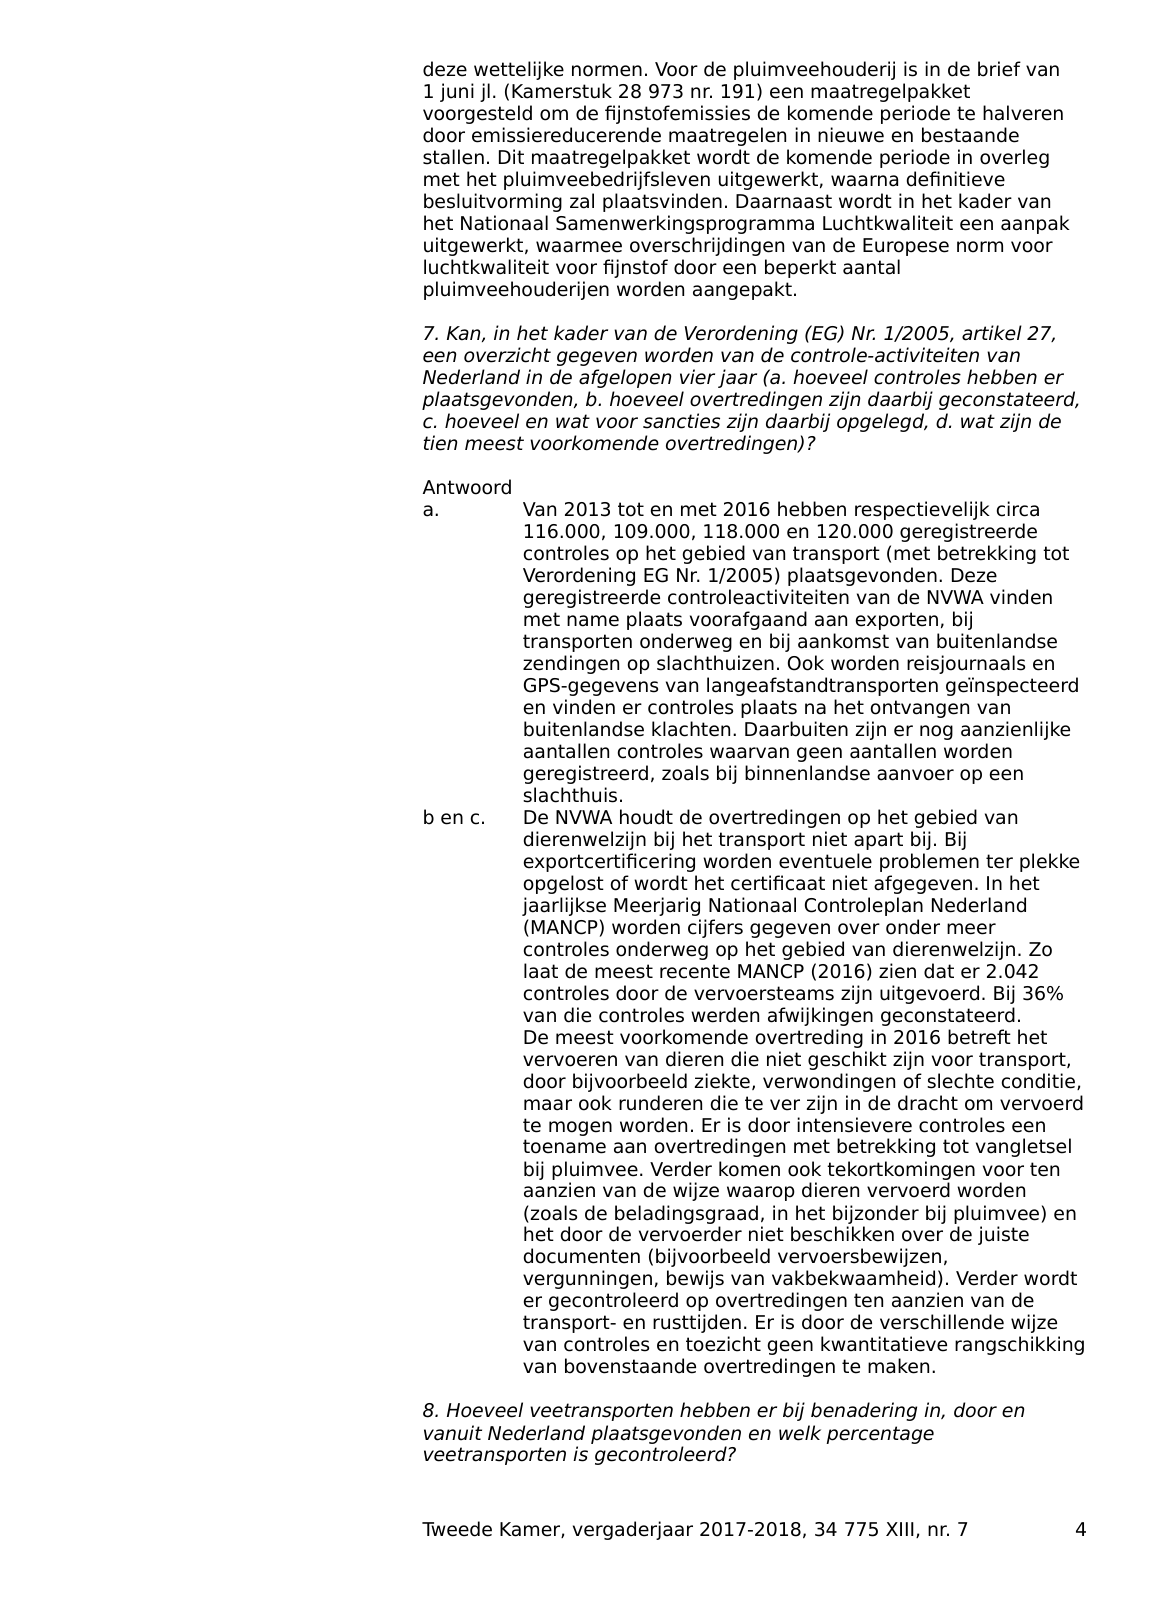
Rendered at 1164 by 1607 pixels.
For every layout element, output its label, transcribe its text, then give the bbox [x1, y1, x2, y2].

text 7. Kan, in het kader van de Verordening (EG) Nr. 1/2005, artikel 27, een overzicht gegeven worden van de controle-activiteiten van Nederland in de afgelopen vier jaar (a. hoeveel controles hebben er plaatsgevonden, b. hoeveel overtredingen zijn daarbij geconstateerd, c. hoeveel en wat voor sancties zijn daarbij opgelegd, d. wat zijn de tien meest voorkomende overtredingen)? [422, 323, 1087, 455]
text Antwoord [422, 477, 1087, 499]
text De meest voorkomende overtreding in 2016 betreft het vervoeren van dieren die niet geschikt zijn voor transport, door bijvoorbeeld ziekte, verwondingen of slechte conditie, maar ook runderen die te ver zijn in de dracht om vervoerd te mogen worden. Er is door intensievere controles een toename aan overtredingen met betrekking tot vangletsel bij pluimvee. Verder komen ook tekortkomingen voor ten aanzien van de wijze waarop dieren vervoerd worden (zoals de beladingsgraad, in het bijzonder bij pluimvee) en het door de vervoerder niet beschikken over de juiste documenten (bijvoorbeeld vervoersbewijzen, vergunningen, bewijs van vakbekwaamheid). Verder wordt er gecontroleerd op overtredingen ten aanzien van de transport- en rusttijden. Er is door de verschillende wijze van controles en toezicht geen kwantitatieve rangschikking van bovenstaande overtredingen te maken. [523, 1027, 1087, 1378]
text a. Van 2013 tot en met 2016 hebben respectievelijk circa 116.000, 109.000, 118.000 en 120.000 geregistreerde controles op het gebied van transport (met betrekking tot Verordening EG Nr. 1/2005) plaatsgevonden. Deze geregistreerde controleactiviteiten van de NVWA vinden met name plaats voorafgaand aan exporten, bij transporten onderweg en bij aankomst van buitenlandse zendingen op slachthuizen. Ook worden reisjournaals en GPS-gegevens van langeafstandtransporten geïnspecteerd en vinden er controles plaats na het ontvangen van buitenlandse klachten. Daarbuiten zijn er nog aanzienlijke aantallen controles waarvan geen aantallen worden geregistreerd, zoals bij binnenlandse aanvoer op een slachthuis. [422, 499, 1087, 807]
text 8. Hoeveel veetransporten hebben er bij benadering in, door en vanuit Nederland plaatsgevonden en welk percentage veetransporten is gecontroleerd? [422, 1400, 1087, 1466]
text b en c. De NVWA houdt de overtredingen op het gebied van dierenwelzijn bij het transport niet apart bij. Bij exportcertificering worden eventuele problemen ter plekke opgelost of wordt het certificaat niet afgegeven. In het jaarlijkse Meerjarig Nationaal Controleplan Nederland (MANCP) worden cijfers gegeven over onder meer controles onderweg op het gebied van dierenwelzijn. Zo laat de meest recente MANCP (2016) zien dat er 2.042 controles door de vervoersteams zijn uitgevoerd. Bij 36% van die controles werden afwijkingen geconstateerd. [422, 807, 1087, 1027]
text deze wettelijke normen. Voor de pluimveehouderij is in de brief van 1 juni jl. (Kamerstuk 28 973 nr. 191) een maatregelpakket voorgesteld om de fijnstofemissies de komende periode te halveren door emissiereducerende maatregelen in nieuwe en bestaande stallen. Dit maatregelpakket wordt de komende periode in overleg met het pluimveebedrijfsleven uitgewerkt, waarna definitieve besluitvorming zal plaatsvinden. Daarnaast wordt in het kader van het Nationaal Samenwerkingsprogramma Luchtkwaliteit een aanpak uitgewerkt, waarmee overschrijdingen van de Europese norm voor luchtkwaliteit voor fijnstof door een beperkt aantal pluimveehouderijen worden aangepakt. [422, 59, 1087, 301]
